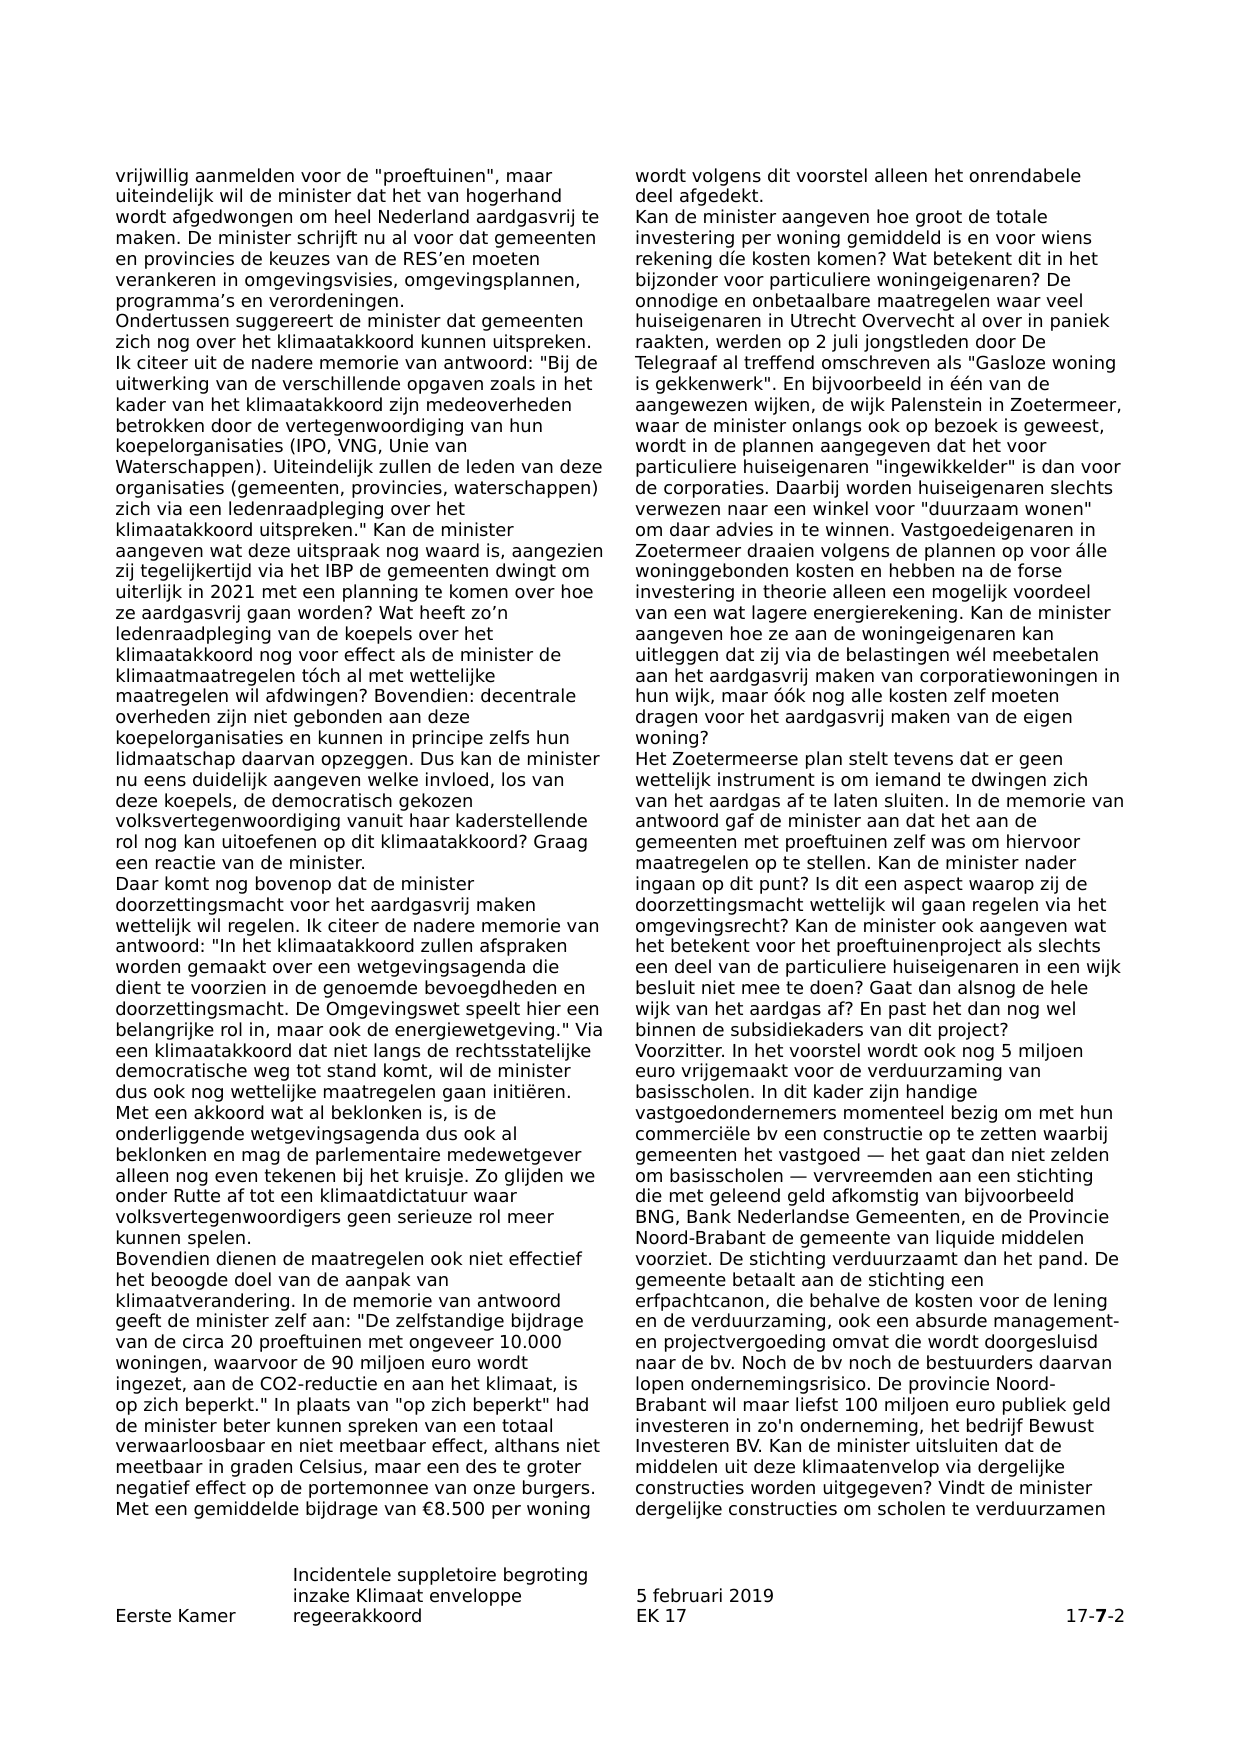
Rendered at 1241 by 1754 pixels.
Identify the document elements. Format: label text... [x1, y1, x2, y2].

text Daar komt nog bovenop dat de minister doorzettingsmacht voor het aardgasvrij maken wettelijk wil regelen. Ik citeer de nadere memorie van antwoord: "In het klimaatakkoord zullen afspraken worden gemaakt over een wetgevingsagenda die dient te voorzien in de genoemde bevoegdheden en doorzettingsmacht. De Omgevingswet speelt hier een belangrijke rol in, maar ook de energiewetgeving." Via een klimaatakkoord dat niet langs de rechtsstatelijke democratische weg tot stand komt, wil de minister dus ook nog wettelijke maatregelen gaan initiëren. Met een akkoord wat al beklonken is, is de onderliggende wetgevingsagenda dus ook al beklonken en mag de parlementaire medewetgever alleen nog even tekenen bij het kruisje. Zo glijden we onder Rutte af tot een klimaatdictatuur waar volksvertegenwoordigers geen serieuze rol meer kunnen spelen. [115, 874, 605, 1249]
text vrijwillig aanmelden voor de "proeftuinen", maar uiteindelijk wil de minister dat het van hogerhand wordt afgedwongen om heel Nederland aardgasvrij te maken. De minister schrijft nu al voor dat gemeenten en provincies de keuzes van de RES’en moeten verankeren in omgevingsvisies, omgevingsplannen, programma’s en verordeningen. [115, 165, 605, 311]
text Kan de minister aangeven hoe groot de totale investering per woning gemiddeld is en voor wiens rekening díe kosten komen? Wat betekent dit in het bijzonder voor particuliere woningeigenaren? De onnodige en onbetaalbare maatregelen waar veel huiseigenaren in Utrecht Overvecht al over in paniek raakten, werden op 2 juli jongstleden door De Telegraaf al treffend omschreven als "Gasloze woning is gekkenwerk". En bijvoorbeeld in één van de aangewezen wijken, de wijk Palenstein in Zoetermeer, waar de minister onlangs ook op bezoek is geweest, wordt in de plannen aangegeven dat het voor particuliere huiseigenaren "ingewikkelder" is dan voor de corporaties. Daarbij worden huiseigenaren slechts verwezen naar een winkel voor "duurzaam wonen" om daar advies in te winnen. Vastgoedeigenaren in Zoetermeer draaien volgens de plannen op voor álle woninggebonden kosten en hebben na de forse investering in theorie alleen een mogelijk voordeel van een wat lagere energierekening. Kan de minister aangeven hoe ze aan de woningeigenaren kan uitleggen dat zij via de belastingen wél meebetalen aan het aardgasvrij maken van corporatiewoningen in hun wijk, maar óók nog alle kosten zelf moeten dragen voor het aardgasvrij maken van de eigen woning? [635, 207, 1125, 749]
text wordt volgens dit voorstel alleen het onrendabele deel afgedekt. [635, 165, 1125, 207]
text Voorzitter. In het voorstel wordt ook nog 5 miljoen euro vrijgemaakt voor de verduurzaming van basisscholen. In dit kader zijn handige vastgoedondernemers momenteel bezig om met hun commerciële bv een constructie op te zetten waarbij gemeenten het vastgoed — het gaat dan niet zelden om basisscholen — vervreemden aan een stichting die met geleend geld afkomstig van bijvoorbeeld BNG, Bank Nederlandse Gemeenten, en de Provincie Noord-Brabant de gemeente van liquide middelen voorziet. De stichting verduurzaamt dan het pand. De gemeente betaalt aan de stichting een erfpachtcanon, die behalve de kosten voor de lening en de verduurzaming, ook een absurde management- en projectvergoeding omvat die wordt doorgesluisd naar de bv. Noch de bv noch de bestuurders daarvan lopen ondernemingsrisico. De provincie Noord-Brabant wil maar liefst 100 miljoen euro publiek geld investeren in zo'n onderneming, het bedrijf Bewust Investeren BV. Kan de minister uitsluiten dat de middelen uit deze klimaatenvelop via dergelijke constructies worden uitgegeven? Vindt de minister dergelijke constructies om scholen te verduurzamen [635, 1040, 1125, 1519]
text Ondertussen suggereert de minister dat gemeenten zich nog over het klimaatakkoord kunnen uitspreken. Ik citeer uit de nadere memorie van antwoord: "Bij de uitwerking van de verschillende opgaven zoals in het kader van het klimaatakkoord zijn medeoverheden betrokken door de vertegenwoordiging van hun koepelorganisaties (IPO, VNG, Unie van Waterschappen). Uiteindelijk zullen de leden van deze organisaties (gemeenten, provincies, waterschappen) zich via een ledenraadpleging over het klimaatakkoord uitspreken." Kan de minister aangeven wat deze uitspraak nog waard is, aangezien zij tegelijkertijd via het IBP de gemeenten dwingt om uiterlijk in 2021 met een planning te komen over hoe ze aardgasvrij gaan worden? Wat heeft zo’n ledenraadpleging van de koepels over het klimaatakkoord nog voor effect als de minister de klimaatmaatregelen tóch al met wettelijke maatregelen wil afdwingen? Bovendien: decentrale overheden zijn niet gebonden aan deze koepelorganisaties en kunnen in principe zelfs hun lidmaatschap daarvan opzeggen. Dus kan de minister nu eens duidelijk aangeven welke invloed, los van deze koepels, de democratisch gekozen volksvertegenwoordiging vanuit haar kaderstellende rol nog kan uitoefenen op dit klimaatakkoord? Graag een reactie van de minister. [115, 311, 605, 874]
text Bovendien dienen de maatregelen ook niet effectief het beoogde doel van de aanpak van klimaatverandering. In de memorie van antwoord geeft de minister zelf aan: "De zelfstandige bijdrage van de circa 20 proeftuinen met ongeveer 10.000 woningen, waarvoor de 90 miljoen euro wordt ingezet, aan de CO2-reductie en aan het klimaat, is op zich beperkt." In plaats van "op zich beperkt" had de minister beter kunnen spreken van een totaal verwaarloosbaar en niet meetbaar effect, althans niet meetbaar in graden Celsius, maar een des te groter negatief effect op de portemonnee van onze burgers. Met een gemiddelde bijdrage van €8.500 per woning [115, 1249, 605, 1519]
text Het Zoetermeerse plan stelt tevens dat er geen wettelijk instrument is om iemand te dwingen zich van het aardgas af te laten sluiten. In de memorie van antwoord gaf de minister aan dat het aan de gemeenten met proeftuinen zelf was om hiervoor maatregelen op te stellen. Kan de minister nader ingaan op dit punt? Is dit een aspect waarop zij de doorzettingsmacht wettelijk wil gaan regelen via het omgevingsrecht? Kan de minister ook aangeven wat het betekent voor het proeftuinenproject als slechts een deel van de particuliere huiseigenaren in een wijk besluit niet mee te doen? Gaat dan alsnog de hele wijk van het aardgas af? En past het dan nog wel binnen de subsidiekaders van dit project? [635, 749, 1125, 1040]
